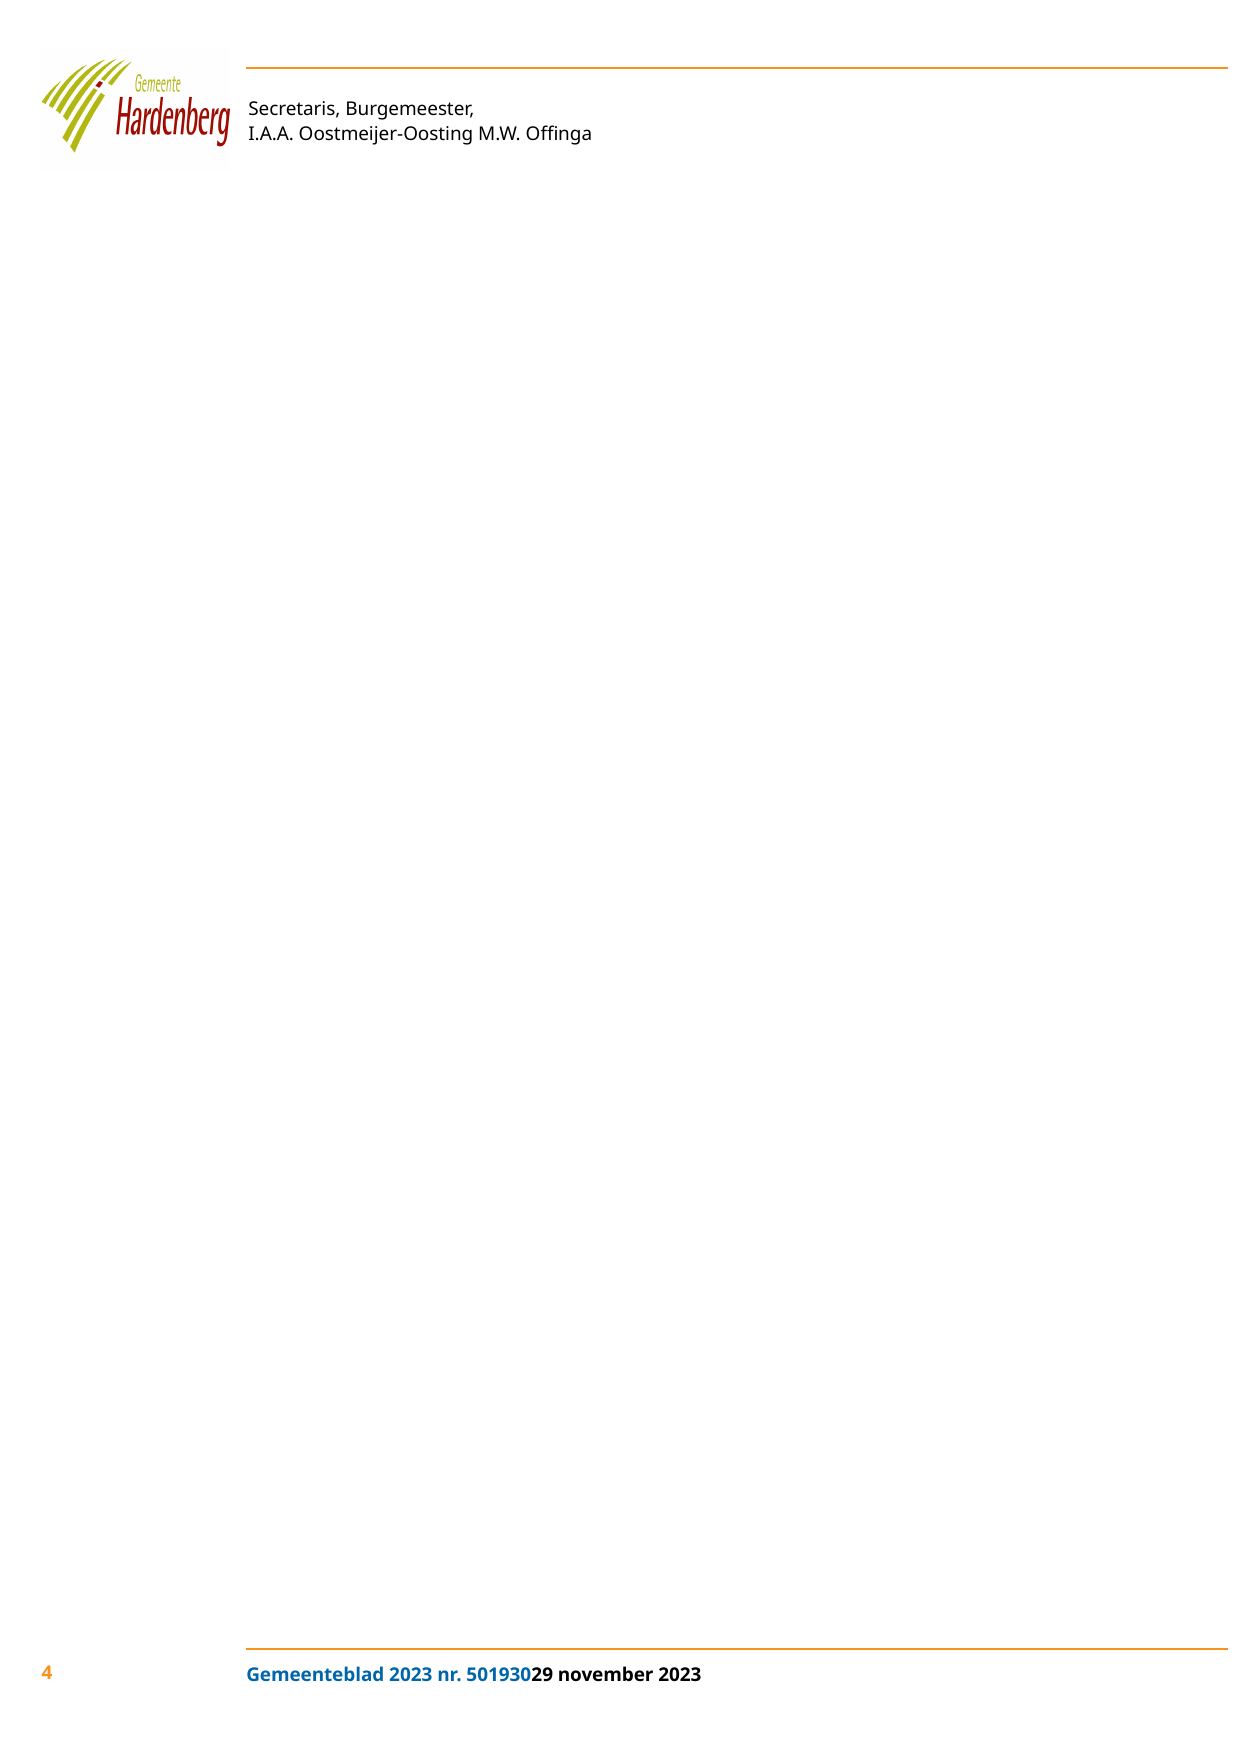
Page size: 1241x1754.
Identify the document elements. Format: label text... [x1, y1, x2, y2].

picture [41, 47, 231, 172]
text Secretaris, Burgemeester, [248, 95, 1152, 121]
text I.A.A. Oostmeijer-Oosting M.W. Offinga [248, 121, 1152, 146]
